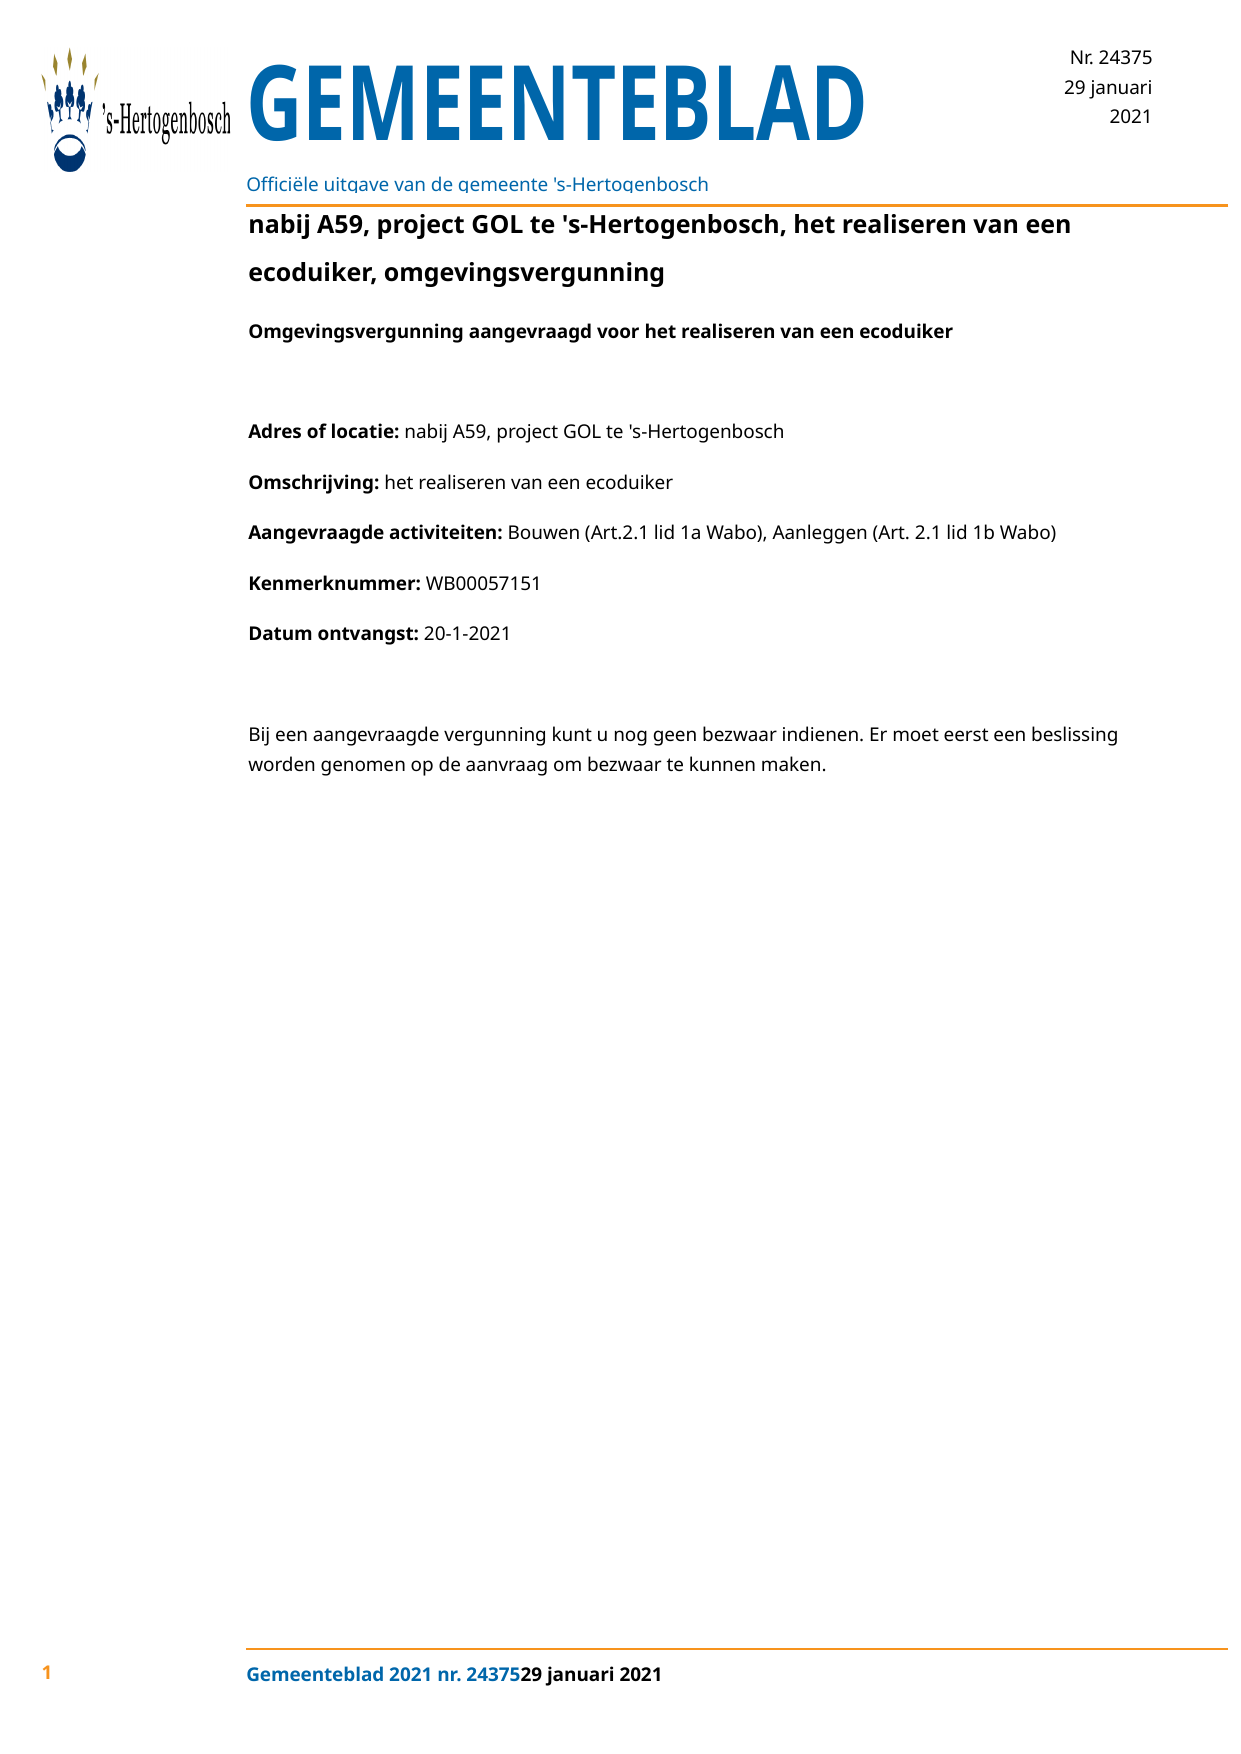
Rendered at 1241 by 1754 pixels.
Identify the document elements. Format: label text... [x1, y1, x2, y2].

picture [41, 47, 231, 172]
text Kenmerknummer: WB00057151 [248, 570, 1152, 596]
text Bij een aangevraagde vergunning kunt u nog geen bezwaar indienen. Er moet eerst een beslissing worden genomen op de aanvraag om bezwaar te kunnen maken. [248, 721, 1152, 777]
text Datum ontvangst: 20-1-2021 [248, 620, 1152, 646]
text Omgevingsvergunning aangevraagd voor het realiseren van een ecoduiker [248, 318, 1152, 344]
text Omschrijving: het realiseren van een ecoduiker [248, 469, 1152, 495]
text Aangevraagde activiteiten: Bouwen (Art.2.1 lid 1a Wabo), Aanleggen (Art. 2.1 lid 1b Wabo) [248, 519, 1152, 545]
text nabij A59, project GOL te 's-Hertogenbosch, het realiseren van een ecoduiker, omgevingsvergunning [248, 207, 1152, 288]
text Adres of locatie: nabij A59, project GOL te 's-Hertogenbosch [248, 419, 1152, 444]
